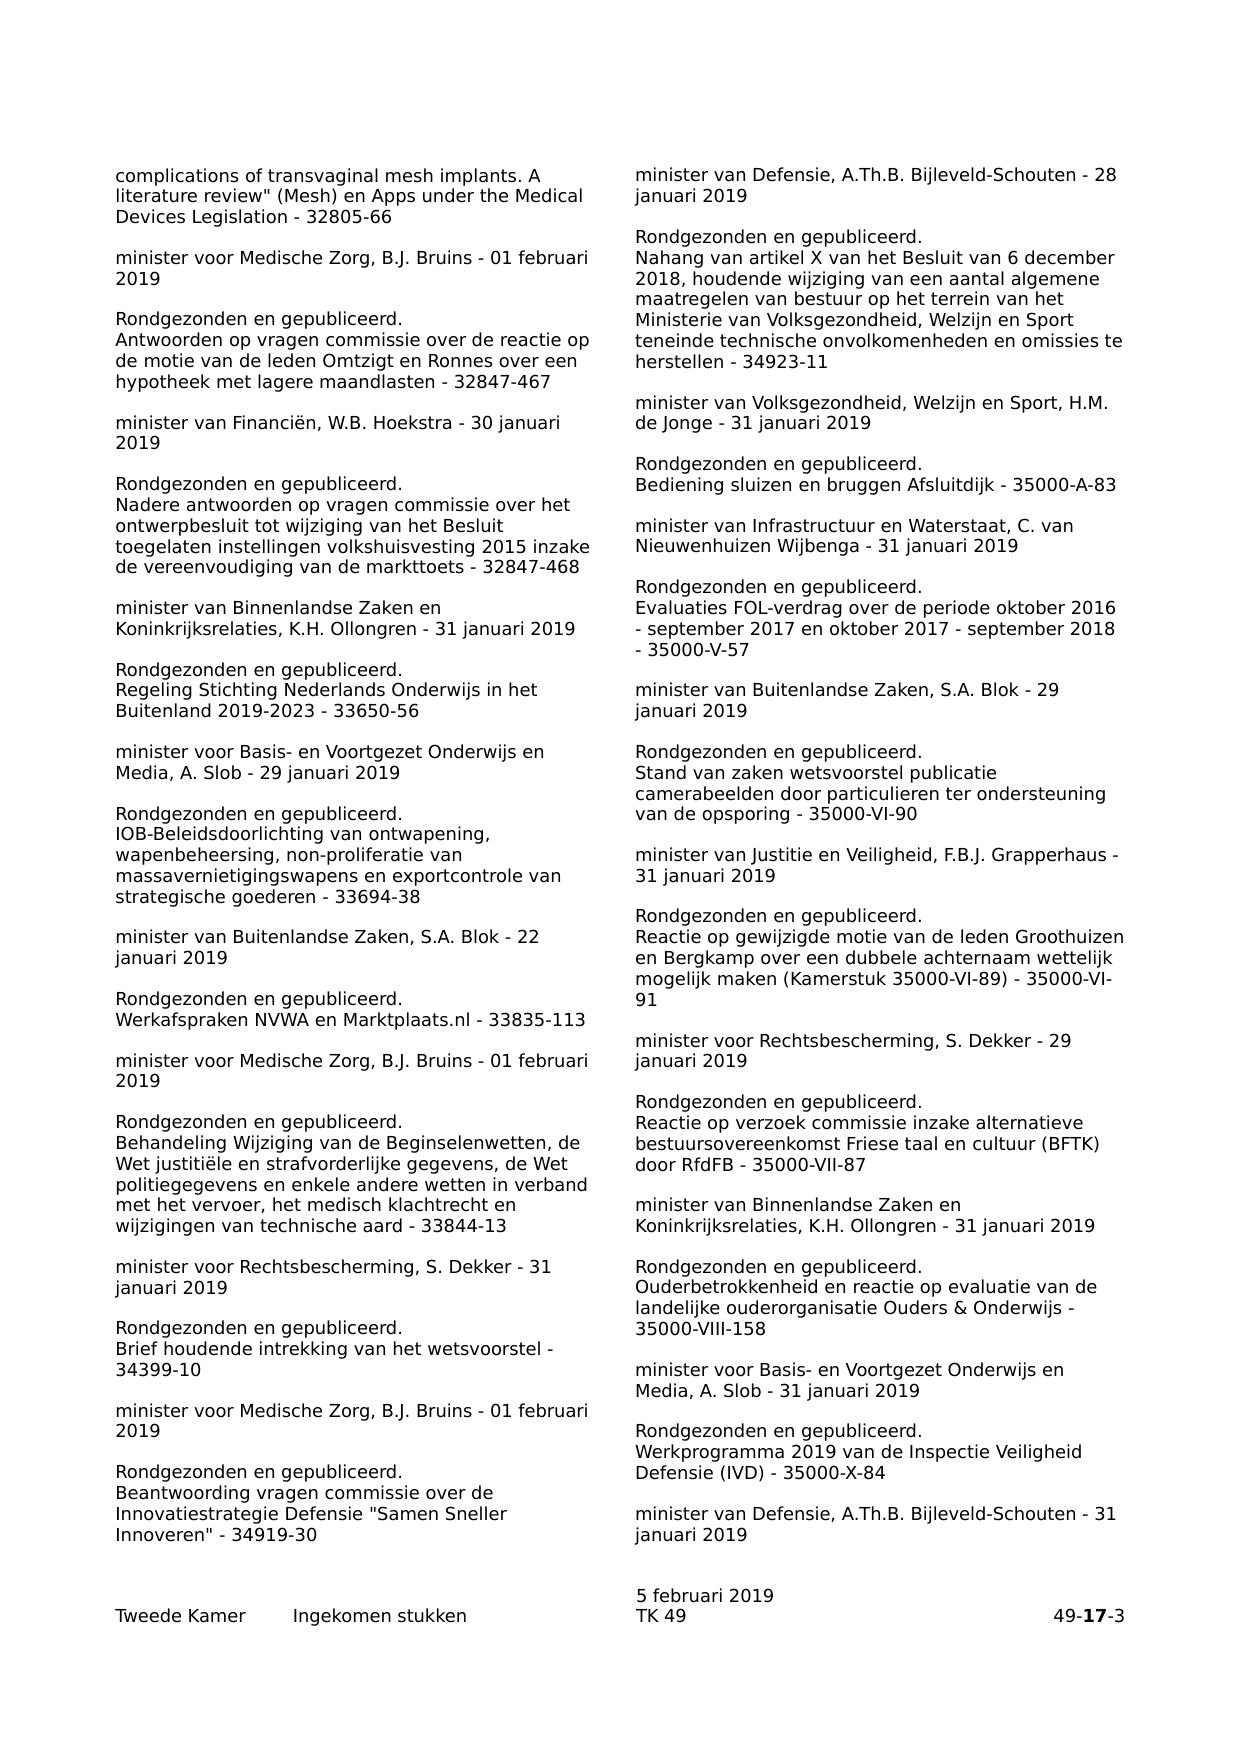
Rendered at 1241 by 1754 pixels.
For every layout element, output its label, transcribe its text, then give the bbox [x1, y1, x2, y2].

text minister van Volksgezondheid, Welzijn en Sport, H.M. de Jonge - 31 januari 2019 [635, 392, 1125, 434]
text Werkafspraken NVWA en Marktplaats.nl - 33835-113 [115, 1009, 605, 1030]
text Rondgezonden en gepubliceerd. [115, 474, 605, 495]
text minister voor Rechtsbescherming, S. Dekker - 29 januari 2019 [635, 1030, 1125, 1072]
text Behandeling Wijziging van de Beginselenwetten, de Wet justitiële en strafvorderlijke gegevens, de Wet politiegegevens en enkele andere wetten in verband met het vervoer, het medisch klachtrecht en wijzigingen van technische aard - 33844-13 [115, 1133, 605, 1237]
text minister van Buitenlandse Zaken, S.A. Blok - 29 januari 2019 [635, 680, 1125, 722]
text Rondgezonden en gepubliceerd. [115, 309, 605, 330]
text Rondgezonden en gepubliceerd. [115, 659, 605, 680]
text minister voor Medische Zorg, B.J. Bruins - 01 februari 2019 [115, 1401, 605, 1442]
text Rondgezonden en gepubliceerd. [635, 1257, 1125, 1277]
text minister van Justitie en Veiligheid, F.B.J. Grapperhaus - 31 januari 2019 [635, 845, 1125, 886]
text Werkprogramma 2019 van de Inspectie Veiligheid Defensie (IVD) - 35000-X-84 [635, 1442, 1125, 1484]
text Rondgezonden en gepubliceerd. [635, 1092, 1125, 1113]
text Evaluaties FOL-verdrag over de periode oktober 2016 - september 2017 en oktober 2017 - september 2018 - 35000-V-57 [635, 598, 1125, 660]
text Nahang van artikel X van het Besluit van 6 december 2018, houdende wijziging van een aantal algemene maatregelen van bestuur op het terrein van het Ministerie van Volksgezondheid, Welzijn en Sport teneinde technische onvolkomenheden en omissies te herstellen - 34923-11 [635, 247, 1125, 372]
text minister van Buitenlandse Zaken, S.A. Blok - 22 januari 2019 [115, 927, 605, 969]
text minister van Defensie, A.Th.B. Bijleveld-Schouten - 31 januari 2019 [635, 1504, 1125, 1545]
text Brief houdende intrekking van het wetsvoorstel - 34399-10 [115, 1339, 605, 1381]
text Antwoorden op vragen commissie over de reactie op de motie van de leden Omtzigt en Ronnes over een hypotheek met lagere maandlasten - 32847-467 [115, 330, 605, 392]
text Rondgezonden en gepubliceerd. [635, 577, 1125, 598]
text minister van Binnenlandse Zaken en Koninkrijksrelaties, K.H. Ollongren - 31 januari 2019 [115, 598, 605, 639]
text minister voor Basis- en Voortgezet Onderwijs en Media, A. Slob - 31 januari 2019 [635, 1360, 1125, 1401]
text Rondgezonden en gepubliceerd. [635, 742, 1125, 762]
text minister voor Basis- en Voortgezet Onderwijs en Media, A. Slob - 29 januari 2019 [115, 742, 605, 783]
text Rondgezonden en gepubliceerd. [115, 1112, 605, 1133]
text complications of transvaginal mesh implants. A literature review" (Mesh) en Apps under the Medical Devices Legislation - 32805-66 [115, 165, 605, 228]
text minister voor Rechtsbescherming, S. Dekker - 31 januari 2019 [115, 1257, 605, 1298]
text Rondgezonden en gepubliceerd. [115, 989, 605, 1009]
text Beantwoording vragen commissie over de Innovatiestrategie Defensie "Samen Sneller Innoveren" - 34919-30 [115, 1483, 605, 1545]
text Rondgezonden en gepubliceerd. [635, 906, 1125, 927]
text Nadere antwoorden op vragen commissie over het ontwerpbesluit tot wijziging van het Besluit toegelaten instellingen volkshuisvesting 2015 inzake de vereenvoudiging van de markttoets - 32847-468 [115, 495, 605, 578]
text minister voor Medische Zorg, B.J. Bruins - 01 februari 2019 [115, 248, 605, 289]
text minister van Financiën, W.B. Hoekstra - 30 januari 2019 [115, 412, 605, 454]
text Bediening sluizen en bruggen Afsluitdijk - 35000-A-83 [635, 475, 1125, 496]
text Ouderbetrokkenheid en reactie op evaluatie van de landelijke ouderorganisatie Ouders & Onderwijs - 35000-VIII-158 [635, 1277, 1125, 1340]
text Regeling Stichting Nederlands Onderwijs in het Buitenland 2019-2023 - 33650-56 [115, 680, 605, 722]
text minister voor Medische Zorg, B.J. Bruins - 01 februari 2019 [115, 1050, 605, 1092]
text Rondgezonden en gepubliceerd. [115, 803, 605, 824]
text Rondgezonden en gepubliceerd. [115, 1318, 605, 1339]
text Rondgezonden en gepubliceerd. [635, 454, 1125, 475]
text Stand van zaken wetsvoorstel publicatie camerabeelden door particulieren ter ondersteuning van de opsporing - 35000-VI-90 [635, 762, 1125, 825]
text Reactie op verzoek commissie inzake alternatieve bestuursovereenkomst Friese taal en cultuur (BFTK) door RfdFB - 35000-VII-87 [635, 1113, 1125, 1175]
text minister van Binnenlandse Zaken en Koninkrijksrelaties, K.H. Ollongren - 31 januari 2019 [635, 1195, 1125, 1237]
text Rondgezonden en gepubliceerd. [115, 1462, 605, 1483]
text IOB-Beleidsdoorlichting van ontwapening, wapenbeheersing, non-proliferatie van massavernietigingswapens en exportcontrole van strategische goederen - 33694-38 [115, 824, 605, 907]
text Rondgezonden en gepubliceerd. [635, 1421, 1125, 1442]
text minister van Infrastructuur en Waterstaat, C. van Nieuwenhuizen Wijbenga - 31 januari 2019 [635, 516, 1125, 557]
text Rondgezonden en gepubliceerd. [635, 227, 1125, 247]
text minister van Defensie, A.Th.B. Bijleveld-Schouten - 28 januari 2019 [635, 165, 1125, 207]
text Reactie op gewijzigde motie van de leden Groothuizen en Bergkamp over een dubbele achternaam wettelijk mogelijk maken (Kamerstuk 35000-VI-89) - 35000-VI-91 [635, 927, 1125, 1010]
